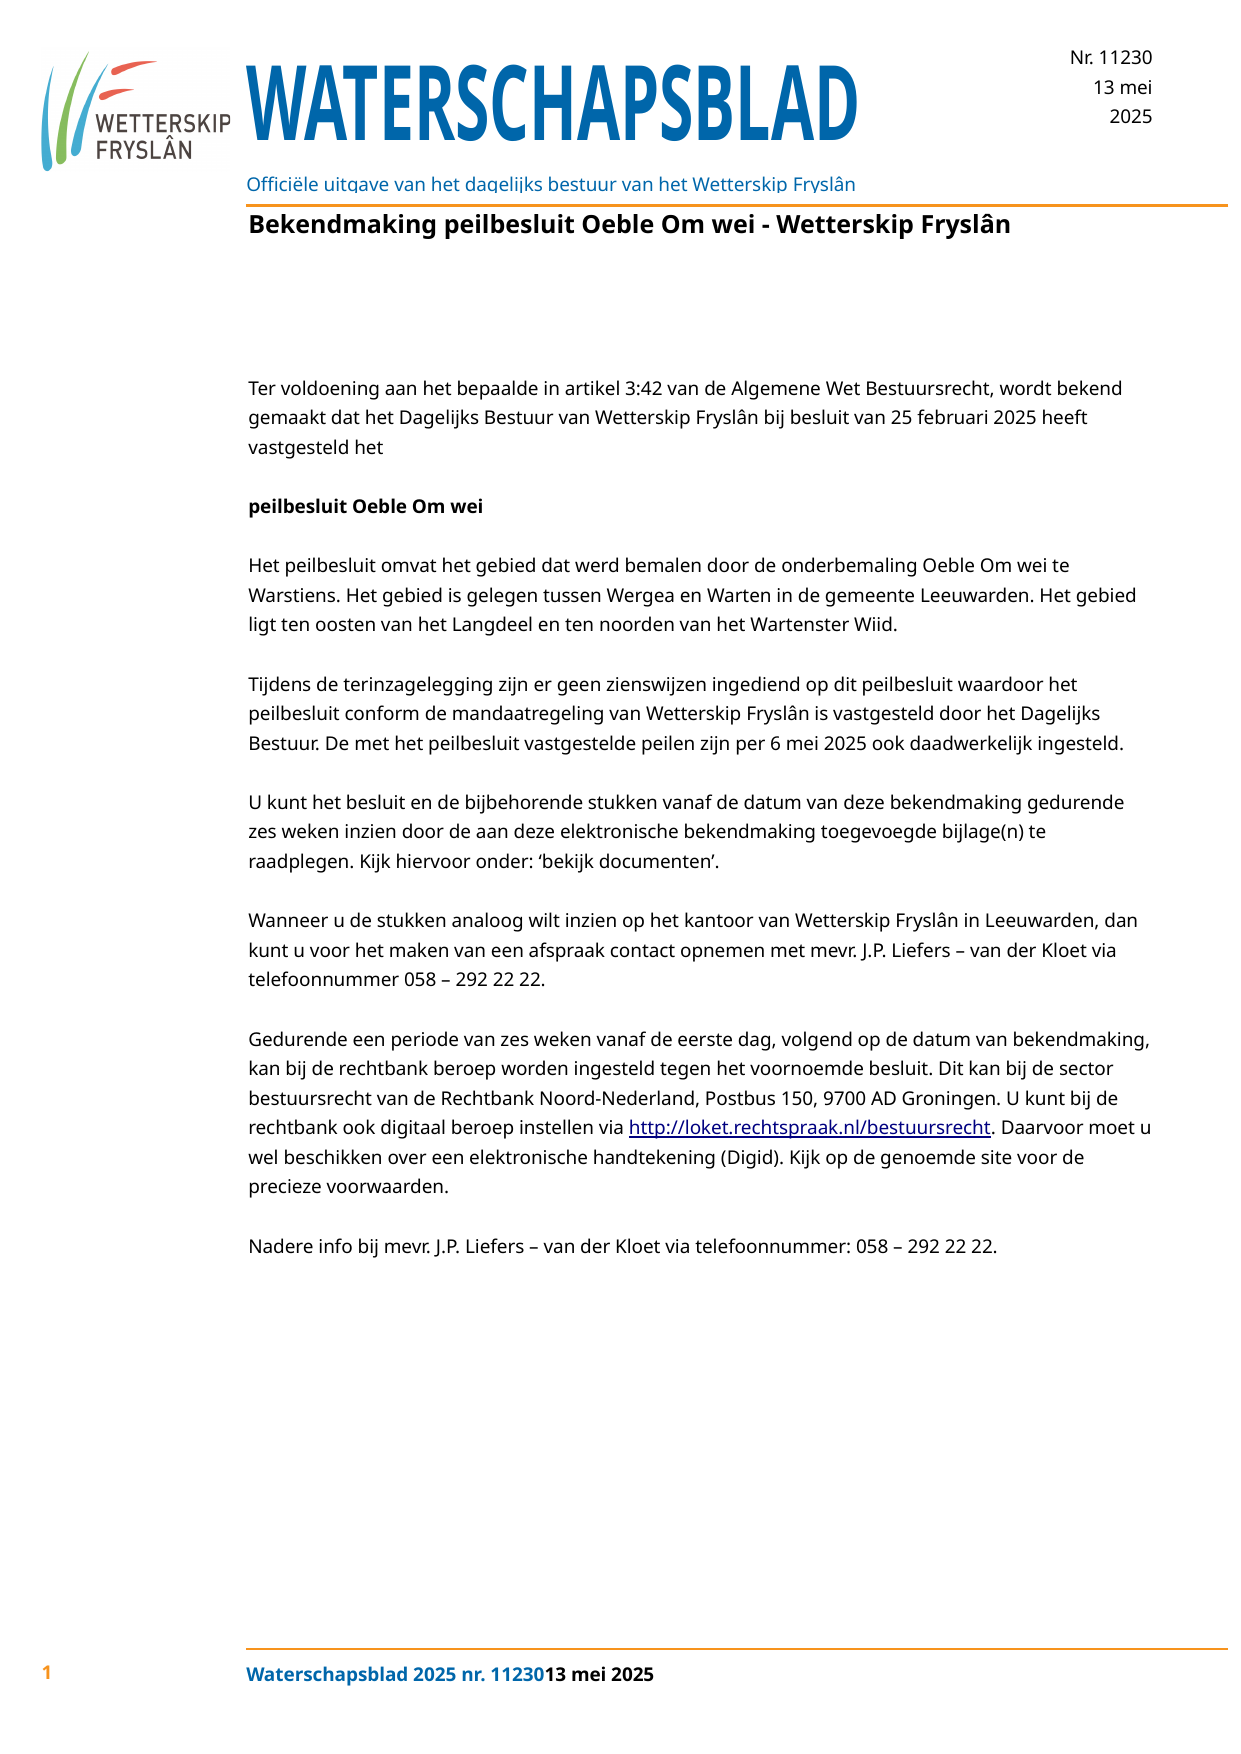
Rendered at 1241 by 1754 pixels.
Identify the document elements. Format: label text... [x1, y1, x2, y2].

text Het peilbesluit omvat het gebied dat werd bemalen door de onderbemaling Oeble Om wei te Warstiens. Het gebied is gelegen tussen Wergea en Warten in de gemeente Leeuwarden. Het gebied ligt ten oosten van het Langdeel en ten noorden van het Wartenster Wiid. [248, 552, 1152, 637]
text Nadere info bij mevr. J.P. Liefers – van der Kloet via telefoonnummer: 058 – 292 22 22. [248, 1233, 1152, 1258]
text Tijdens de terinzagelegging zijn er geen zienswijzen ingediend op dit peilbesluit waardoor het peilbesluit conform de mandaatregeling van Wetterskip Fryslân is vastgesteld door het Dagelijks Bestuur. De met het peilbesluit vastgestelde peilen zijn per 6 mei 2025 ook daadwerkelijk ingesteld. [248, 671, 1152, 756]
text Ter voldoening aan het bepaalde in artikel 3:42 van de Algemene Wet Bestuursrecht, wordt bekend gemaakt dat het Dagelijks Bestuur van Wetterskip Fryslân bij besluit van 25 februari 2025 heeft vastgesteld het [248, 375, 1152, 460]
picture [41, 47, 231, 172]
text Gedurende een periode van zes weken vanaf de eerste dag, volgend op de datum van bekendmaking, kan bij de rechtbank beroep worden ingesteld tegen het voornoemde besluit. Dit kan bij de sector bestuursrecht van de Rechtbank Noord-Nederland, Postbus 150, 9700 AD Groningen. U kunt bij de rechtbank ook digitaal beroep instellen via http://loket.rechtspraak.nl/bestuursrecht. Daarvoor moet u wel beschikken over een elektronische handtekening (Digid). Kijk op de genoemde site voor de precieze voorwaarden. [248, 1026, 1152, 1199]
text U kunt het besluit en de bijbehorende stukken vanaf de datum van deze bekendmaking gedurende zes weken inzien door de aan deze elektronische bekendmaking toegevoegde bijlage(n) te raadplegen. Kijk hiervoor onder: ‘bekijk documenten’. [248, 789, 1152, 874]
text Bekendmaking peilbesluit Oeble Om wei - Wetterskip Fryslân [248, 207, 1152, 241]
text peilbesluit Oeble Om wei [248, 493, 1152, 519]
text Wanneer u de stukken analoog wilt inzien op het kantoor van Wetterskip Fryslân in Leeuwarden, dan kunt u voor het maken van een afspraak contact opnemen met mevr. J.P. Liefers – van der Kloet via telefoonnummer 058 – 292 22 22. [248, 907, 1152, 992]
